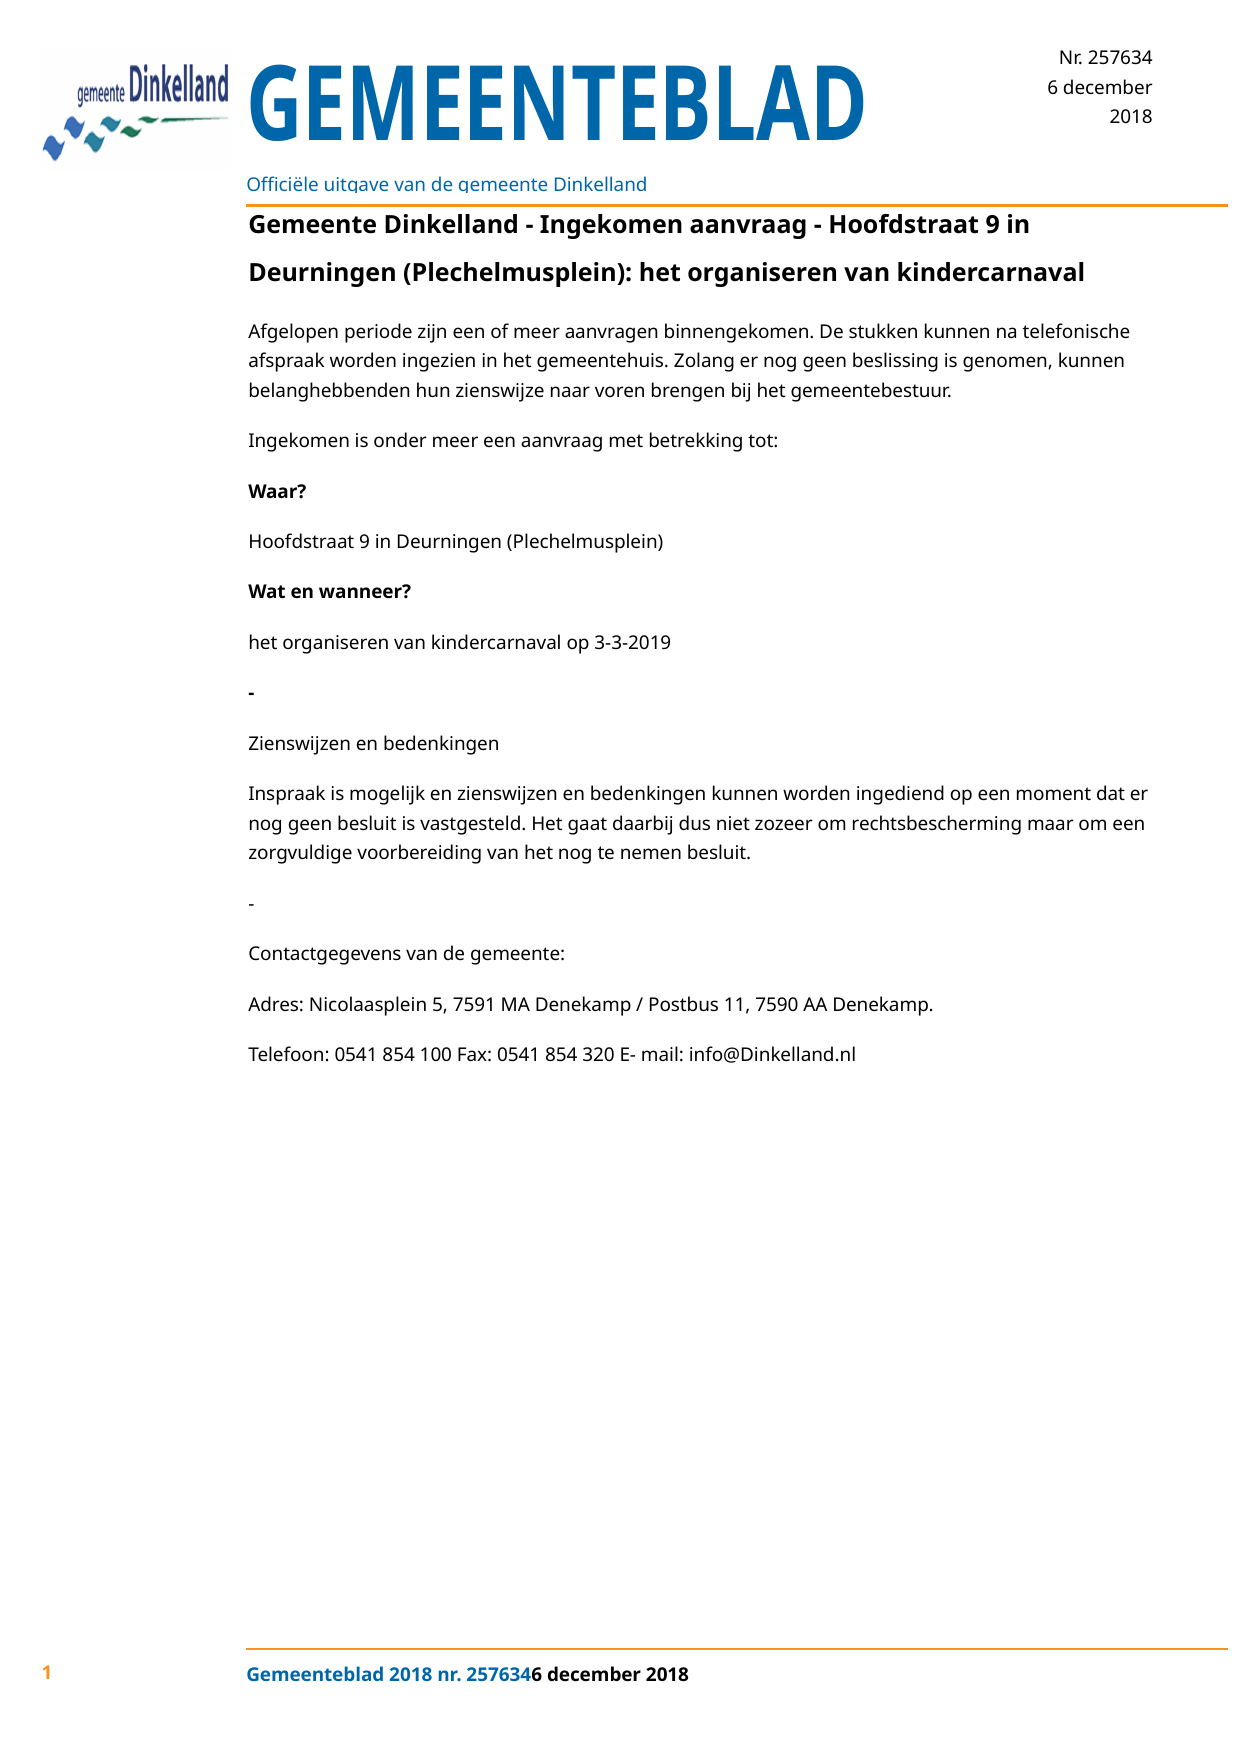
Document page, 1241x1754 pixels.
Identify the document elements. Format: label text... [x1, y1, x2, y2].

text - [248, 679, 1152, 705]
text het organiseren van kindercarnaval op 3-3-2019 [248, 629, 1152, 655]
picture [41, 47, 231, 172]
text Wat en wanneer? [248, 579, 1152, 604]
text - [248, 890, 1152, 916]
text Ingekomen is onder meer een aanvraag met betrekking tot: [248, 427, 1152, 453]
text Hoofdstraat 9 in Deurningen (Plechelmusplein) [248, 528, 1152, 554]
text Adres: Nicolaasplein 5, 7591 MA Denekamp / Postbus 11, 7590 AA Denekamp. [248, 991, 1152, 1017]
text Inspraak is mogelijk en zienswijzen en bedenkingen kunnen worden ingediend op een moment dat er nog geen besluit is vastgesteld. Het gaat daarbij dus niet zozeer om rechtsbescherming maar om een zorgvuldige voorbereiding van het nog te nemen besluit. [248, 780, 1152, 865]
text Afgelopen periode zijn een of meer aanvragen binnengekomen. De stukken kunnen na telefonische afspraak worden ingezien in het gemeentehuis. Zolang er nog geen beslissing is genomen, kunnen belanghebbenden hun zienswijze naar voren brengen bij het gemeentebestuur. [248, 318, 1152, 403]
text Zienswijzen en bedenkingen [248, 730, 1152, 756]
text Telefoon: 0541 854 100 Fax: 0541 854 320 E- mail: info@Dinkelland.nl [248, 1041, 1152, 1067]
text Gemeente Dinkelland - Ingekomen aanvraag - Hoofdstraat 9 in Deurningen (Plechelmusplein): het organiseren van kindercarnaval [248, 207, 1152, 288]
text Contactgegevens van de gemeente: [248, 940, 1152, 966]
text Waar? [248, 478, 1152, 504]
